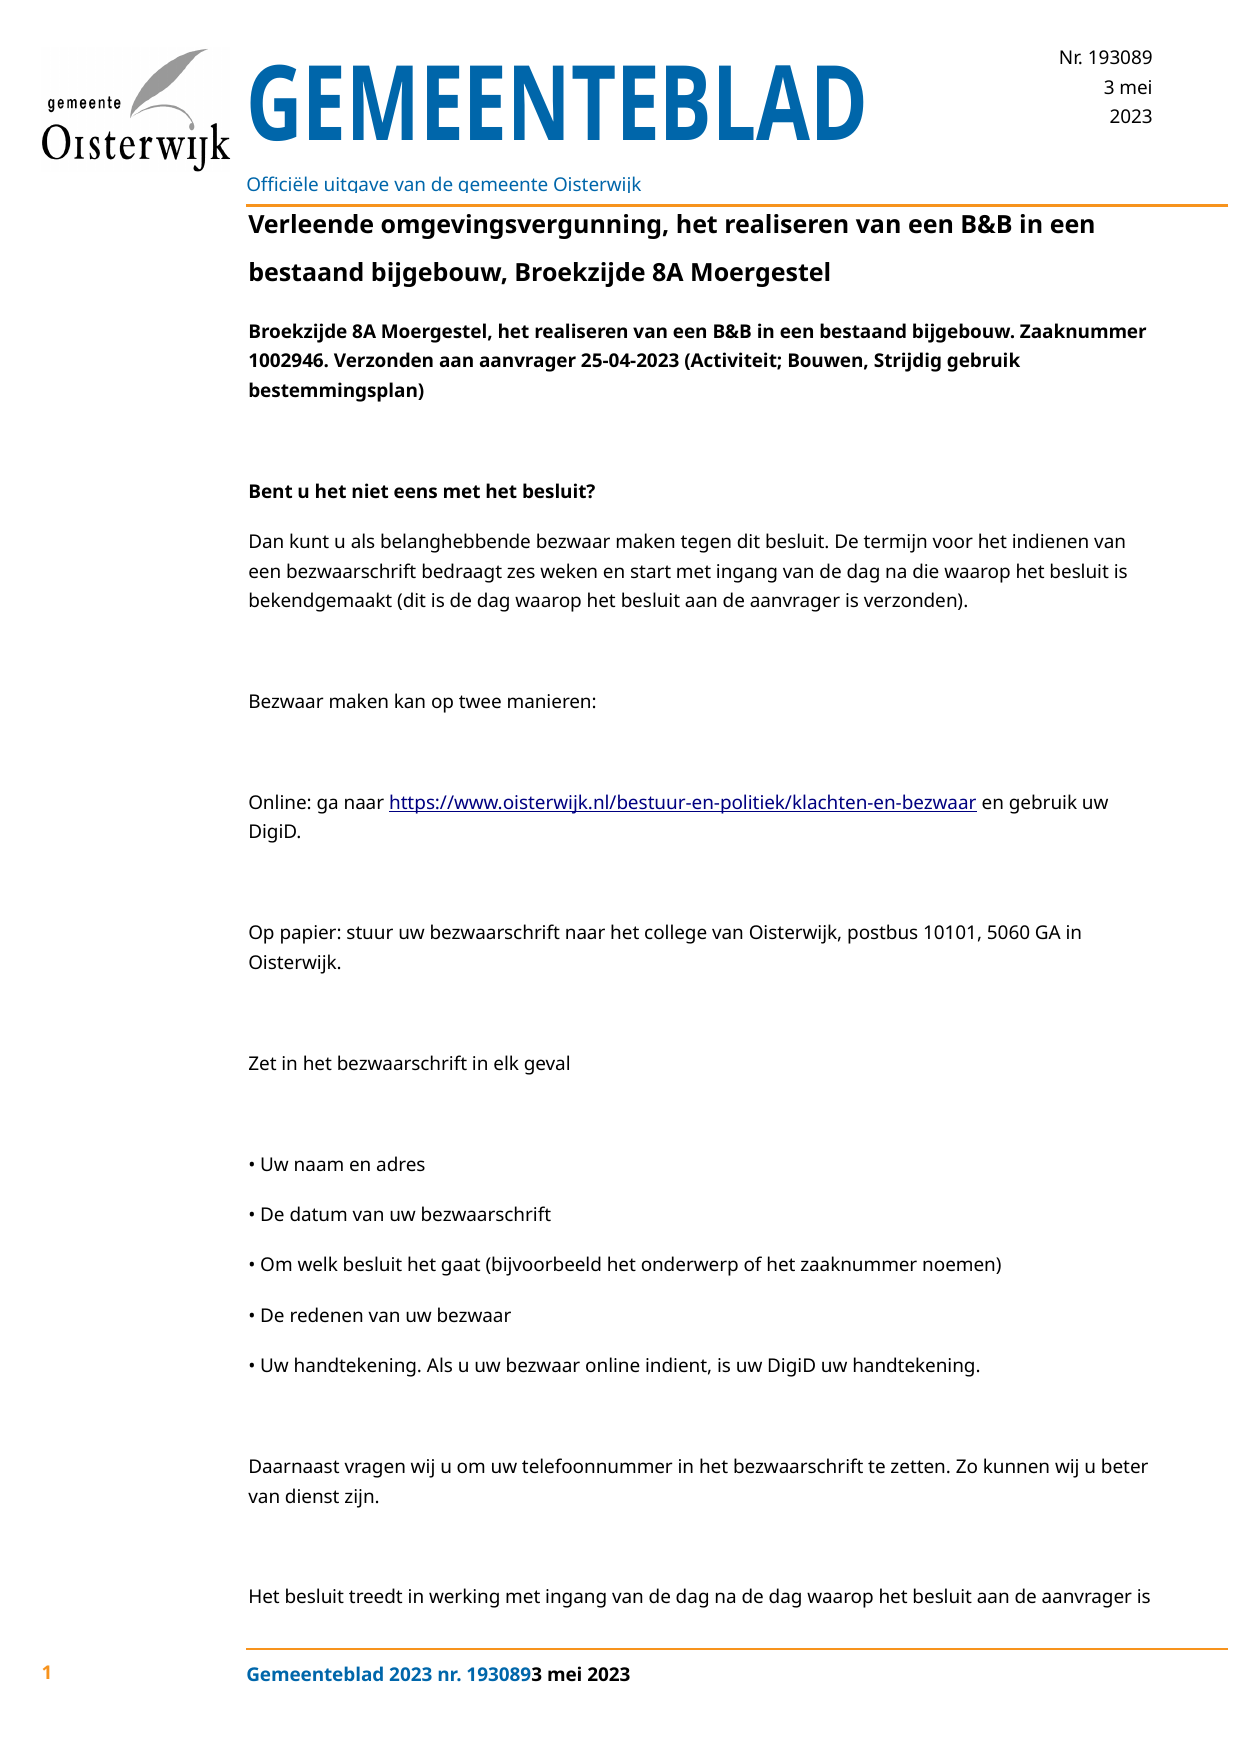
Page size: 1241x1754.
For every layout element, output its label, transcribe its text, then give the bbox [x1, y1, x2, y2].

text • Uw handtekening. Als u uw bezwaar online indient, is uw DigiD uw handtekening. [248, 1352, 1152, 1378]
text • Om welk besluit het gaat (bijvoorbeeld het onderwerp of het zaaknummer noemen) [248, 1252, 1152, 1277]
text Broekzijde 8A Moergestel, het realiseren van een B&B in een bestaand bijgebouw. Zaaknummer 1002946. Verzonden aan aanvrager 25-04-2023 (Activiteit; Bouwen, Strijdig gebruik bestemmingsplan) [248, 318, 1152, 403]
text Verleende omgevingsvergunning, het realiseren van een B&B in een bestaand bijgebouw, Broekzijde 8A Moergestel [248, 207, 1152, 288]
text Het besluit treedt in werking met ingang van de dag na de dag waarop het besluit aan de aanvrager is [248, 1584, 1152, 1609]
text Dan kunt u als belanghebbende bezwaar maken tegen dit besluit. De termijn voor het indienen van een bezwaarschrift bedraagt zes weken en start met ingang van de dag na die waarop het besluit is bekendgemaakt (dit is de dag waarop het besluit aan de aanvrager is verzonden). [248, 528, 1152, 613]
text Daarnaast vragen wij u om uw telefoonnummer in het bezwaarschrift te zetten. Zo kunnen wij u beter van dienst zijn. [248, 1453, 1152, 1509]
text • Uw naam en adres [248, 1151, 1152, 1177]
picture [41, 47, 231, 172]
text • De datum van uw bezwaarschrift [248, 1201, 1152, 1227]
text Online: ga naar https://www.oisterwijk.nl/bestuur-en-politiek/klachten-en-bezwaar en gebruik uw DigiD. [248, 789, 1152, 844]
text • De redenen van uw bezwaar [248, 1302, 1152, 1328]
text Bezwaar maken kan op twee manieren: [248, 688, 1152, 714]
text Zet in het bezwaarschrift in elk geval [248, 1050, 1152, 1076]
text Bent u het niet eens met het besluit? [248, 478, 1152, 504]
text Op papier: stuur uw bezwaarschrift naar het college van Oisterwijk, postbus 10101, 5060 GA in Oisterwijk. [248, 919, 1152, 975]
